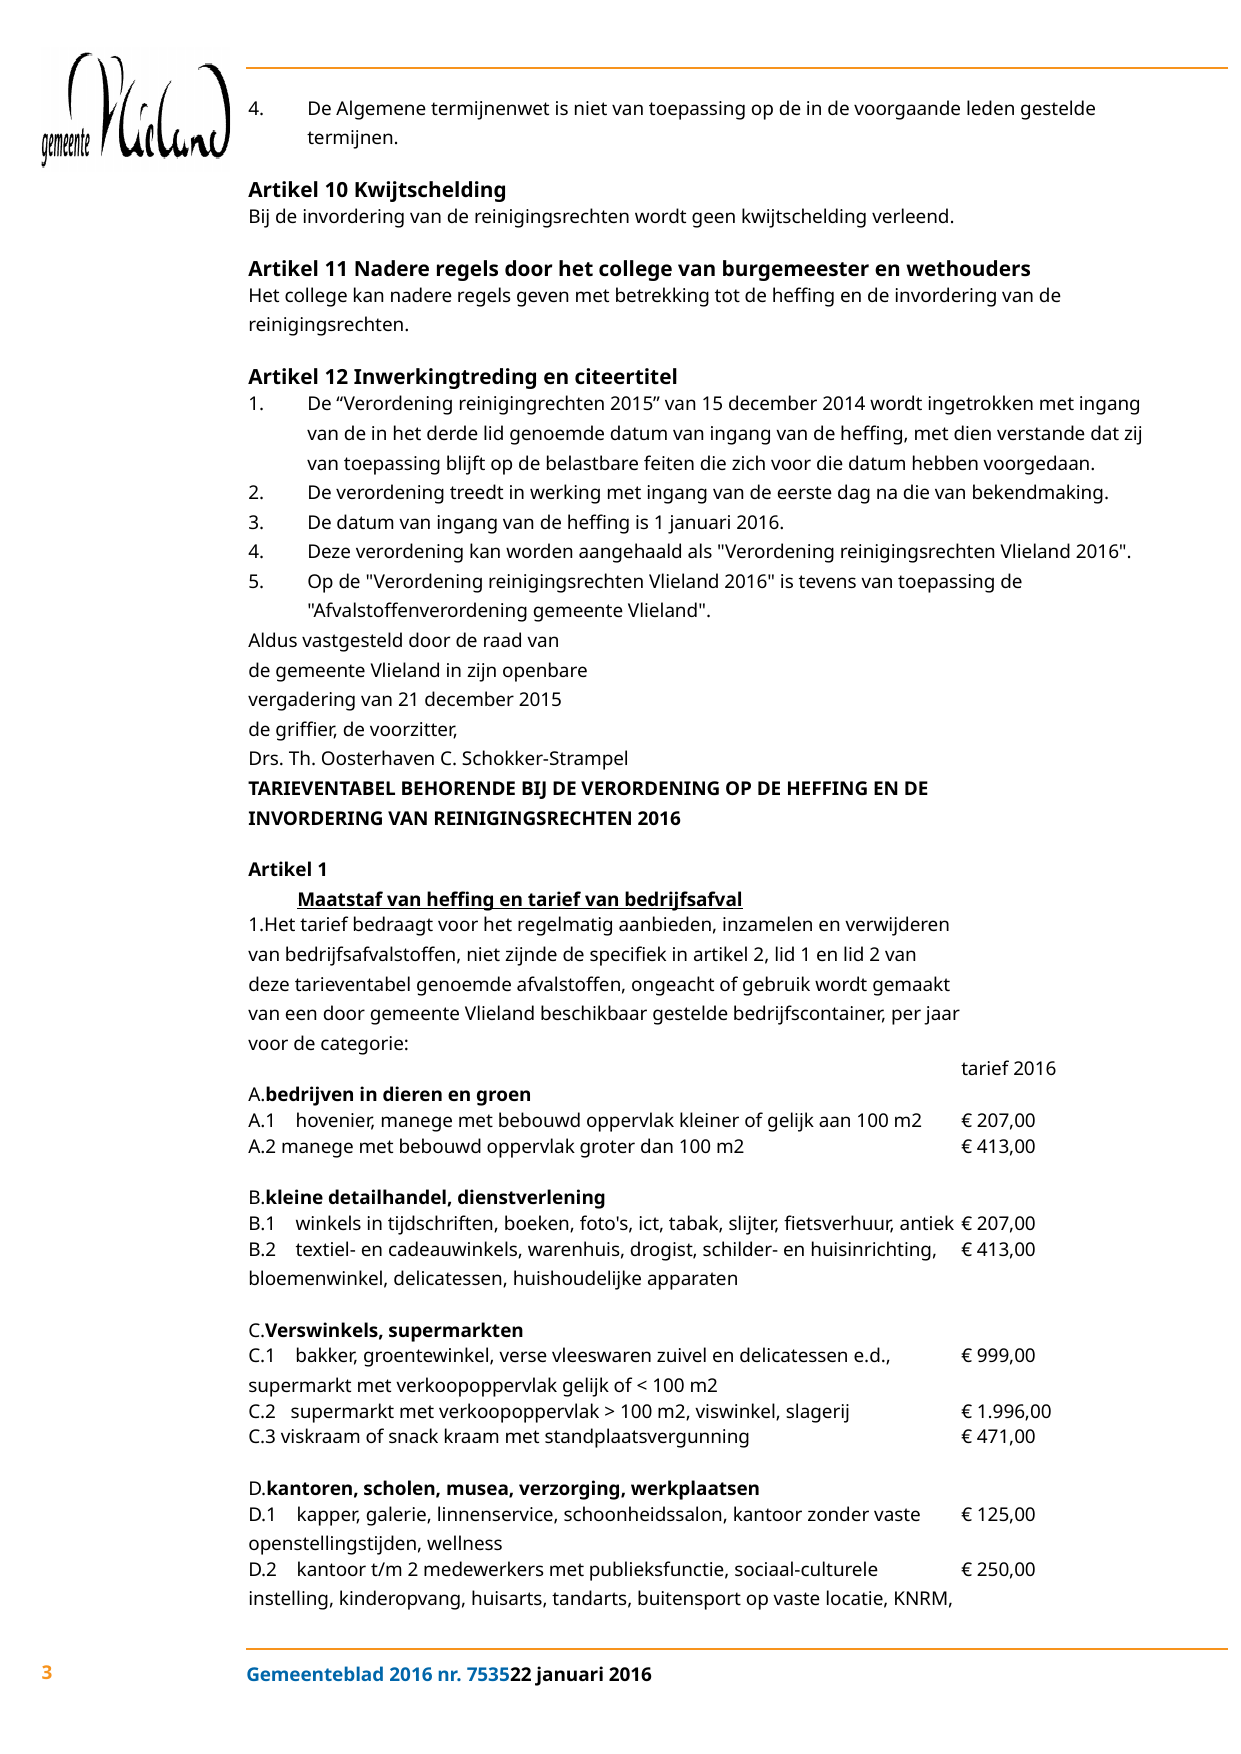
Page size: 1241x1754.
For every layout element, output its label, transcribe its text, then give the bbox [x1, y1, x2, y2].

text Het college kan nadere regels geven met betrekking tot de heffing en de invordering van de reinigingsrechten. [248, 282, 1152, 337]
table_cell € 1.996,00 [961, 1398, 1152, 1423]
list De datum van ingang van de heffing is 1 januari 2016. [248, 509, 1152, 534]
text de gemeente Vlieland in zijn openbare [248, 657, 1152, 682]
table_cell [961, 831, 1152, 856]
list De verordening treedt in werking met ingang van de eerste dag na die van bekendmaking. [248, 479, 1152, 505]
table_cell [248, 1159, 961, 1184]
text de griffier, de voorzitter, [248, 716, 1152, 742]
text Aldus vastgesteld door de raad van [248, 627, 1152, 653]
table_cell A.bedrijven in dieren en groen [248, 1081, 961, 1107]
list De “Verordening reinigingrechten 2015” van 15 december 2014 wordt ingetrokken met ingang van de in het derde lid genoemde datum van ingang van de heffing, met dien verstande dat zij van toepassing blijft op de belastbare feiten die zich voor die datum hebben voorgedaan. [248, 391, 1152, 475]
table_cell € 471,00 [961, 1424, 1152, 1449]
table_cell C.1 bakker, groentewinkel, verse vleeswaren zuivel en delicatessen e.d., supermarkt met verkoopoppervlak gelijk of < 100 m2 [248, 1343, 961, 1398]
table_header TARIEVENTABEL BEHORENDE BIJ DE VERORDENING OP DE HEFFING EN DE INVORDERING VAN REINIGINGSRECHTEN 2016 [248, 775, 961, 831]
table_cell € 413,00 [961, 1236, 1152, 1291]
table_cell D.kantoren, scholen, musea, verzorging, werkplaatsen [248, 1475, 961, 1501]
list Deze verordening kan worden aangehaald als "Verordening reinigingsrechten Vlieland 2016". [248, 538, 1152, 564]
table_cell [961, 856, 1152, 912]
table_cell [961, 1475, 1152, 1501]
table_cell [961, 1081, 1152, 1107]
table_header [961, 775, 1152, 831]
table_cell [961, 912, 1152, 1056]
table_cell € 207,00 [961, 1210, 1152, 1236]
text Drs. Th. Oosterhaven C. Schokker-Strampel [248, 746, 1152, 771]
table_cell C.2 supermarkt met verkoopoppervlak > 100 m2, viswinkel, slagerij [248, 1398, 961, 1423]
table_cell [248, 831, 961, 856]
table_cell B.1 winkels in tijdschriften, boeken, foto's, ict, tabak, slijter, fietsverhuur, antiek [248, 1210, 961, 1236]
table_cell B.kleine detailhandel, dienstverlening [248, 1184, 961, 1210]
table_cell € 125,00 [961, 1501, 1152, 1556]
table_cell € 413,00 [961, 1133, 1152, 1158]
table_cell C.3 viskraam of snack kraam met standplaatsvergunning [248, 1424, 961, 1449]
text vergadering van 21 december 2015 [248, 686, 1152, 712]
table_cell A.2 manege met bebouwd oppervlak groter dan 100 m2 [248, 1133, 961, 1158]
table_cell [961, 1449, 1152, 1475]
table_cell € 207,00 [961, 1107, 1152, 1133]
list De Algemene termijnenwet is niet van toepassing op de in de voorgaande leden gestelde termijnen. [248, 95, 1152, 150]
table_cell [248, 1291, 961, 1317]
table_cell Artikel 1 Maatstaf van heffing en tarief van bedrijfsafval [248, 856, 961, 912]
table_cell [961, 1291, 1152, 1317]
table_cell D.1 kapper, galerie, linnenservice, schoonheidssalon, kantoor zonder vaste openstellingstijden, wellness [248, 1501, 961, 1556]
text Artikel 11 Nadere regels door het college van burgemeester en wethouders [248, 254, 1152, 282]
list Op de "Verordening reinigingsrechten Vlieland 2016" is tevens van toepassing de "Afvalstoffenverordening gemeente Vlieland". [248, 568, 1152, 623]
table_cell € 250,00 [961, 1556, 1152, 1611]
table_cell 1.Het tarief bedraagt voor het regelmatig aanbieden, inzamelen en verwijderen van bedrijfsafvalstoffen, niet zijnde de specifiek in artikel 2, lid 1 en lid 2 van deze tarieventabel genoemde afvalstoffen, ongeacht of gebruik wordt gemaakt van een door gemeente Vlieland beschikbaar gestelde bedrijfscontainer, per jaar voor de categorie: [248, 912, 961, 1056]
table_cell A.1 hovenier, manege met bebouwd oppervlak kleiner of gelijk aan 100 m2 [248, 1107, 961, 1133]
table_cell [248, 1449, 961, 1475]
table_cell € 999,00 [961, 1343, 1152, 1398]
table_cell tarief 2016 [961, 1056, 1152, 1081]
text Bij de invordering van de reinigingsrechten wordt geen kwijtschelding verleend. [248, 203, 1152, 229]
table_cell C.Verswinkels, supermarkten [248, 1317, 961, 1342]
table_cell [961, 1159, 1152, 1184]
table_cell [961, 1184, 1152, 1210]
text Artikel 10 Kwijtschelding [248, 175, 1152, 203]
picture [41, 47, 231, 172]
table_cell D.2 kantoor t/m 2 medewerkers met publieksfunctie, sociaal-culturele instelling, kinderopvang, huisarts, tandarts, buitensport op vaste locatie, KNRM, [248, 1556, 961, 1611]
table_cell B.2 textiel- en cadeauwinkels, warenhuis, drogist, schilder- en huisinrichting, bloemenwinkel, delicatessen, huishoudelijke apparaten [248, 1236, 961, 1291]
table_cell [248, 1056, 961, 1081]
table_cell [961, 1317, 1152, 1342]
text Artikel 12 Inwerkingtreding en citeertitel [248, 362, 1152, 391]
